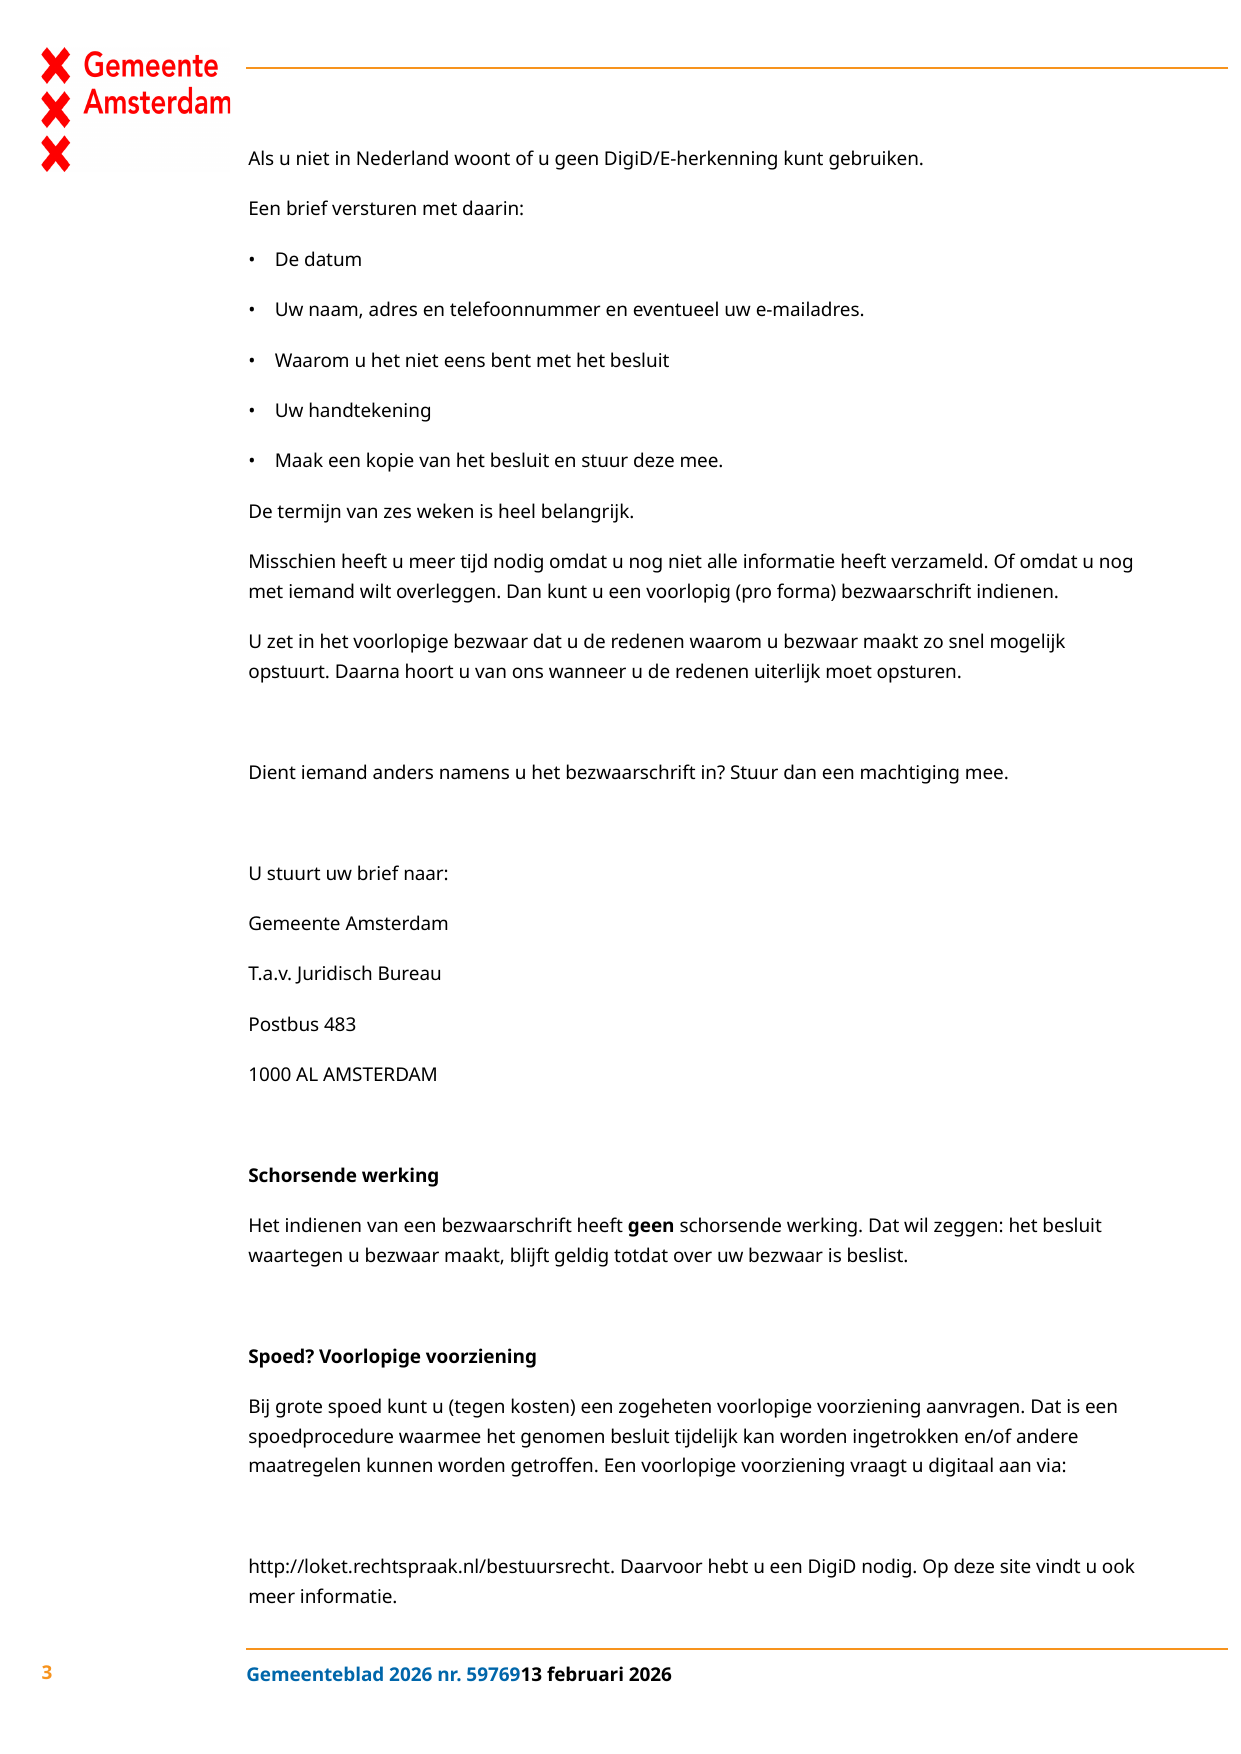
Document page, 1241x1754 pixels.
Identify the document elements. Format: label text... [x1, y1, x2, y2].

text • Maak een kopie van het besluit en stuur deze mee. [248, 448, 1152, 473]
text Als u niet in Nederland woont of u geen DigiD/E-herkenning kunt gebruiken. [248, 145, 1152, 171]
text 1000 AL AMSTERDAM [248, 1061, 1152, 1087]
text http://loket.rechtspraak.nl/bestuursrecht. Daarvoor hebt u een DigiD nodig. Op deze site vindt u ook meer informatie. [248, 1553, 1152, 1609]
text Bij grote spoed kunt u (tegen kosten) een zogeheten voorlopige voorziening aanvragen. Dat is een spoedprocedure waarmee het genomen besluit tijdelijk kan worden ingetrokken en/of andere maatregelen kunnen worden getroffen. Een voorlopige voorziening vraagt u digitaal aan via: [248, 1393, 1152, 1478]
text Dient iemand anders namens u het bezwaarschrift in? Stuur dan een machtiging mee. [248, 759, 1152, 785]
text • Uw naam, adres en telefoonnummer en eventueel uw e-mailadres. [248, 296, 1152, 322]
text U stuurt uw brief naar: [248, 860, 1152, 886]
text Misschien heeft u meer tijd nodig omdat u nog niet alle informatie heeft verzameld. Of omdat u nog met iemand wilt overleggen. Dan kunt u een voorlopig (pro forma) bezwaarschrift indienen. [248, 548, 1152, 604]
picture [41, 47, 231, 172]
text Het indienen van een bezwaarschrift heeft geen schorsende werking. Dat wil zeggen: het besluit waartegen u bezwaar maakt, blijft geldig totdat over uw bezwaar is beslist. [248, 1213, 1152, 1268]
text De termijn van zes weken is heel belangrijk. [248, 498, 1152, 524]
text Een brief versturen met daarin: [248, 196, 1152, 221]
text • Waarom u het niet eens bent met het besluit [248, 347, 1152, 373]
text Gemeente Amsterdam [248, 910, 1152, 936]
text • De datum [248, 246, 1152, 272]
text U zet in het voorlopige bezwaar dat u de redenen waarom u bezwaar maakt zo snel mogelijk opstuurt. Daarna hoort u van ons wanneer u de redenen uiterlijk moet opsturen. [248, 628, 1152, 684]
text Spoed? Voorlopige voorziening [248, 1343, 1152, 1369]
text Postbus 483 [248, 1011, 1152, 1037]
text T.a.v. Juridisch Bureau [248, 961, 1152, 986]
text • Uw handtekening [248, 397, 1152, 423]
text Schorsende werking [248, 1162, 1152, 1188]
